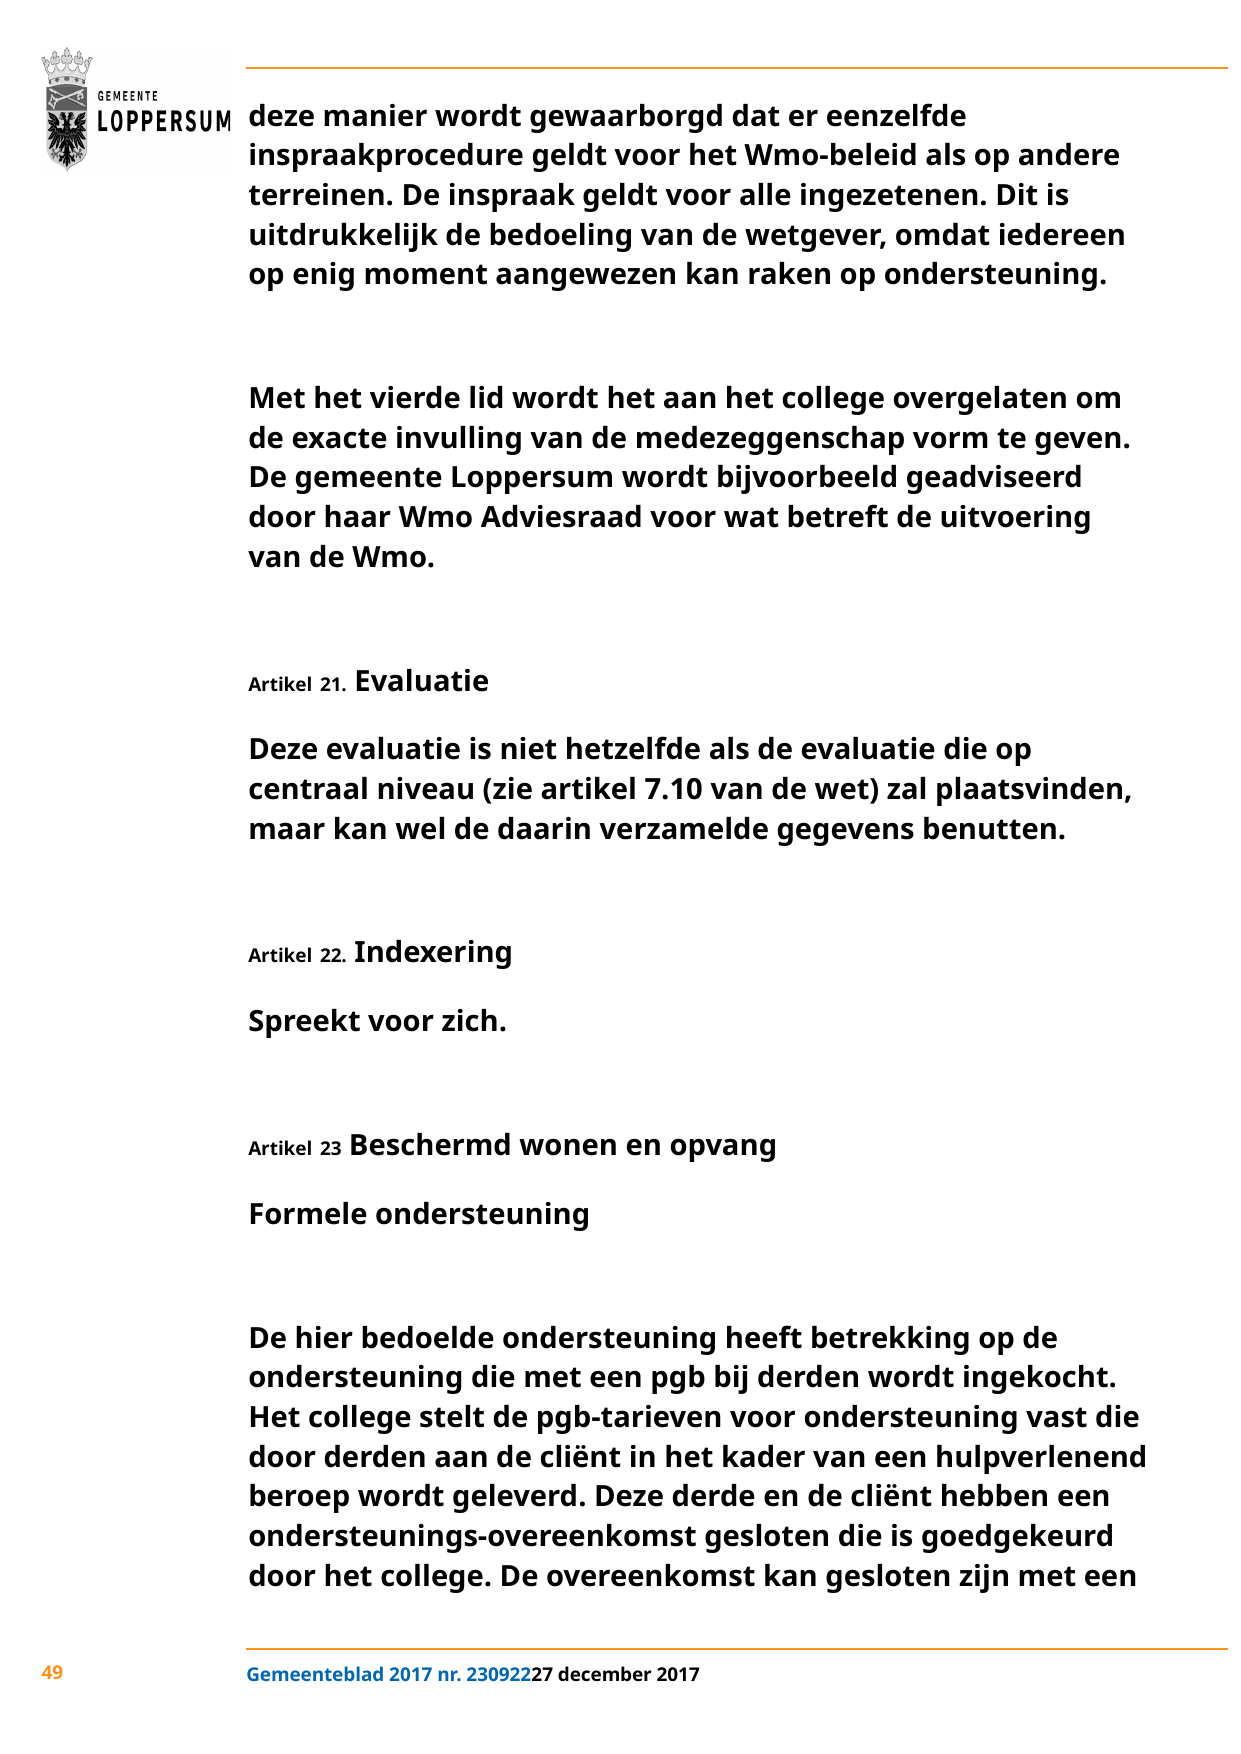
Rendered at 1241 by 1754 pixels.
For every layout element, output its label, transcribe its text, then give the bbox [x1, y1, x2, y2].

picture [41, 47, 231, 172]
text Spreekt voor zich. [248, 1001, 1152, 1040]
text deze manier wordt gewaarborgd dat er eenzelfde inspraakprocedure geldt voor het Wmo-beleid als op andere terreinen. De inspraak geldt voor alle ingezetenen. Dit is uitdrukkelijk de bedoeling van de wetgever, omdat iedereen op enig moment aangewezen kan raken op ondersteuning. [248, 95, 1152, 293]
text Artikel 23 Beschermd wonen en opvang [248, 1124, 1152, 1164]
text De hier bedoelde ondersteuning heeft betrekking op de ondersteuning die met een pgb bij derden wordt ingekocht. Het college stelt de pgb-tarieven voor ondersteuning vast die door derden aan de cliënt in het kader van een hulpverlenend beroep wordt geleverd. Deze derde en de cliënt hebben een ondersteunings-overeenkomst gesloten die is goedgekeurd door het college. De overeenkomst kan gesloten zijn met een [248, 1317, 1152, 1595]
text Artikel 21. Evaluatie [248, 660, 1152, 699]
text Formele ondersteuning [248, 1193, 1152, 1233]
text Met het vierde lid wordt het aan het college overgelaten om de exacte invulling van de medezeggenschap vorm te geven. De gemeente Loppersum wordt bijvoorbeeld geadviseerd door haar Wmo Adviesraad voor wat betreft de uitvoering van de Wmo. [248, 377, 1152, 576]
text Deze evaluatie is niet hetzelfde als de evaluatie die op centraal niveau (zie artikel 7.10 van de wet) zal plaatsvinden, maar kan wel de daarin verzamelde gegevens benutten. [248, 729, 1152, 848]
text Artikel 22. Indexering [248, 932, 1152, 971]
